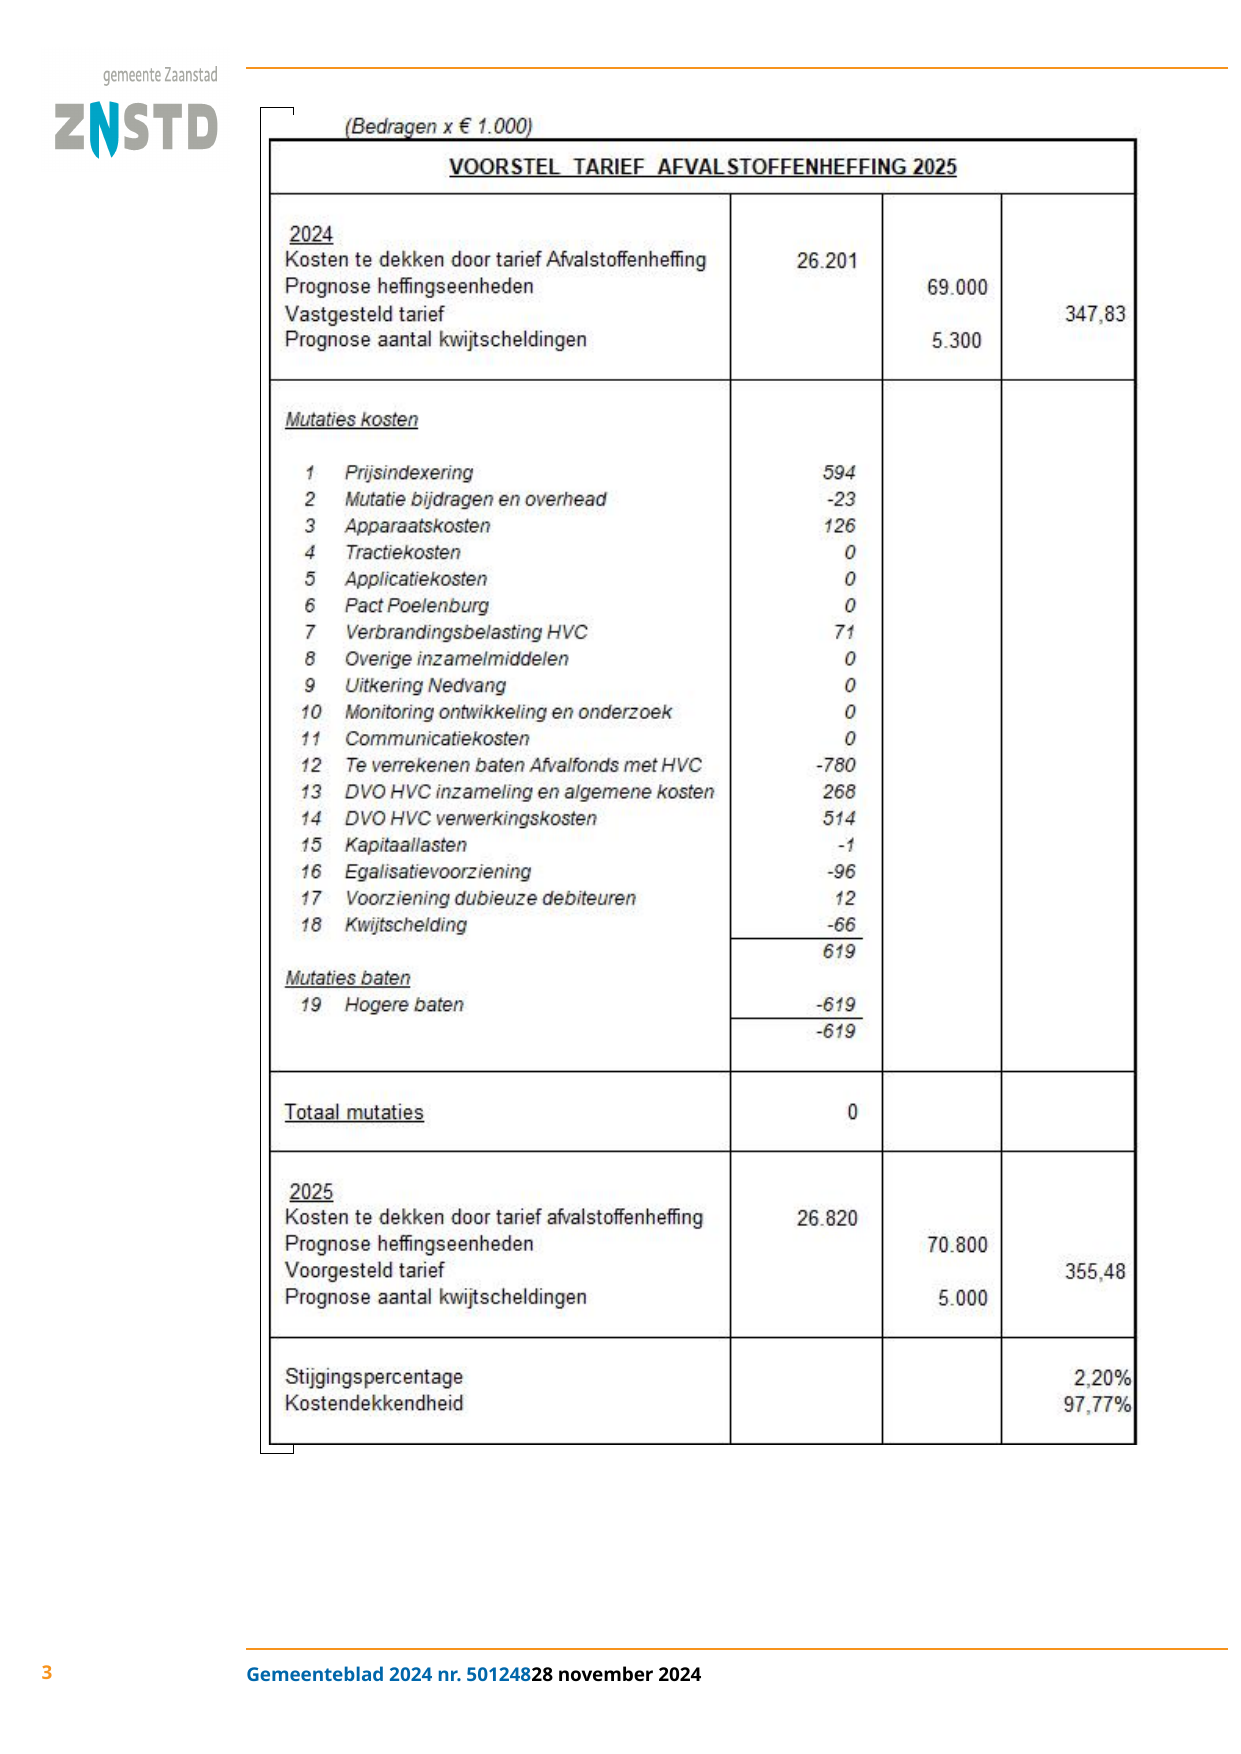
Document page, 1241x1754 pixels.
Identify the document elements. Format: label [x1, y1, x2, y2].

picture [268, 115, 1142, 1445]
picture [41, 47, 231, 172]
